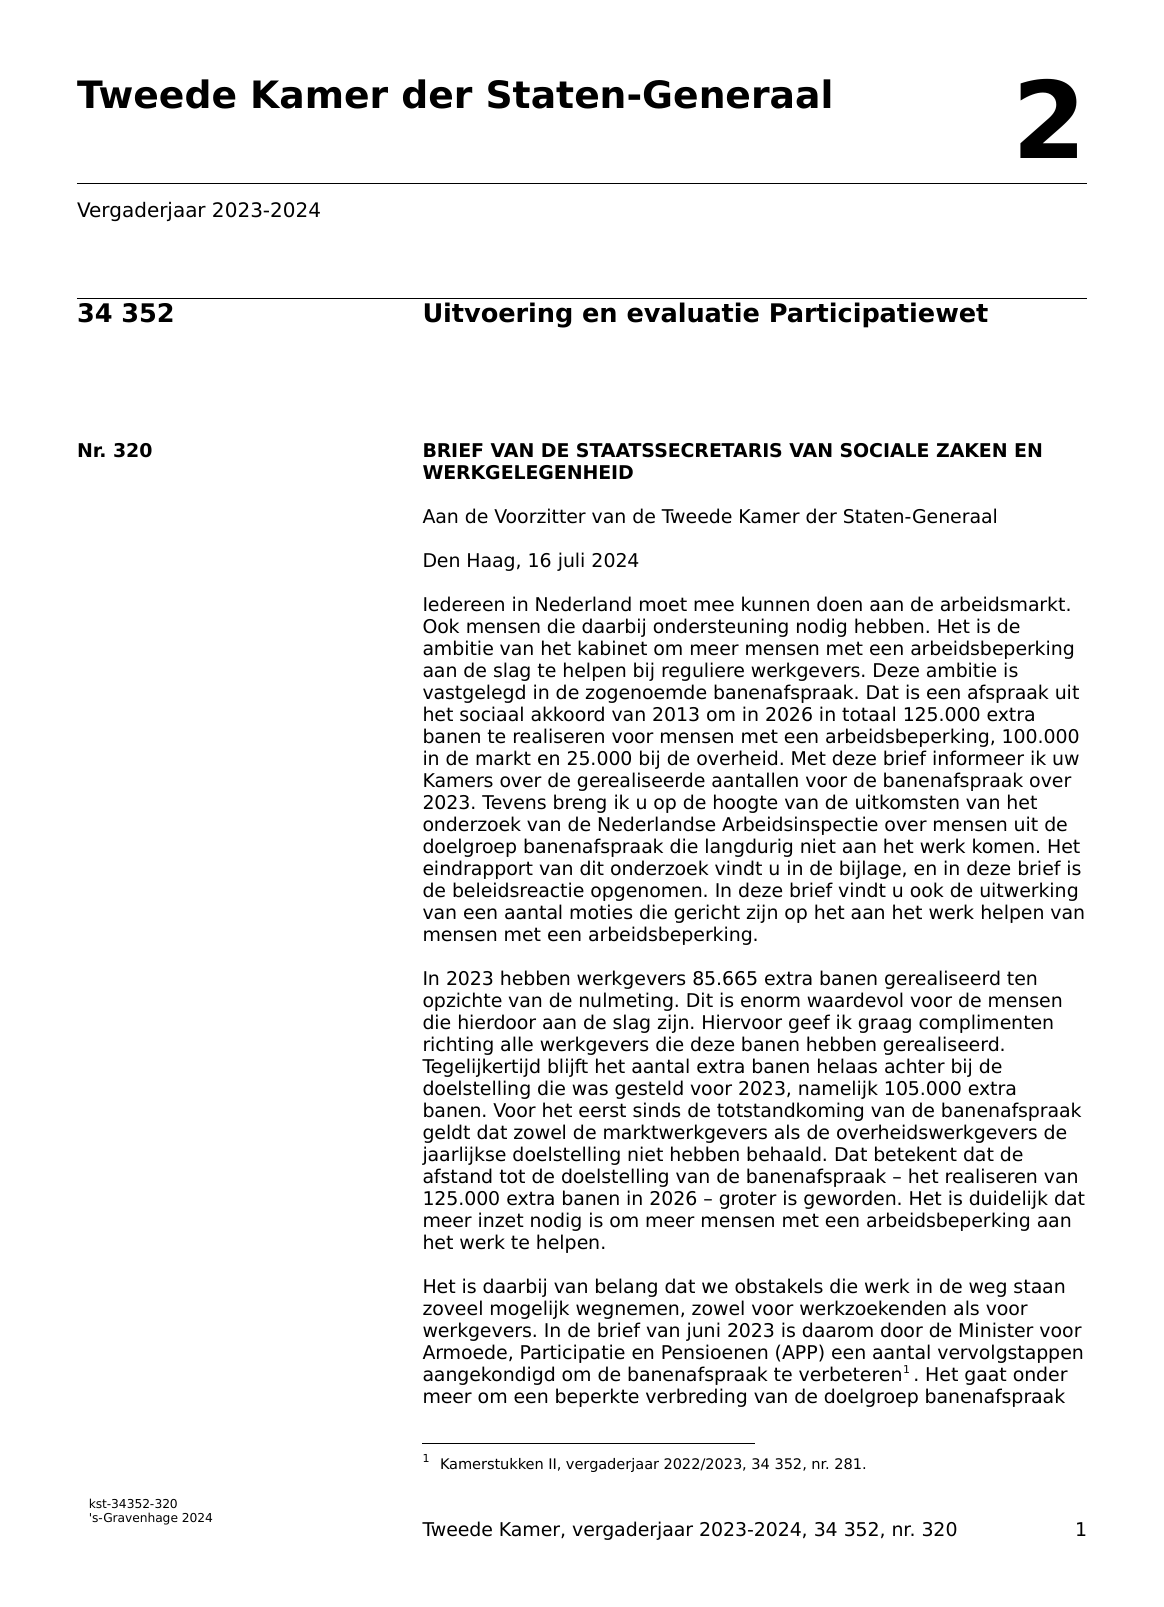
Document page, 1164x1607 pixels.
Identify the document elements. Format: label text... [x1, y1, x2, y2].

subtitle Nr. 320 BRIEF VAN DE STAATSSECRETARIS VAN SOCIALE ZAKEN EN WERKGELEGENHEID [77, 440, 1087, 484]
text Het is daarbij van belang dat we obstakels die werk in de weg staan zoveel mogelijk wegnemen, zowel voor werkzoekenden als voor werkgevers. In de brief van juni 2023 is daarom door de Minister voor Armoede, Participatie en Pensioenen (APP) een aantal vervolgstappen aangekondigd om de banenafspraak te verbeteren. Het gaat onder meer om een beperkte verbreding van de doelgroep banenafspraak [422, 1276, 1087, 1408]
text Aan de Voorzitter van de Tweede Kamer der Staten-Generaal [422, 506, 1087, 528]
text In 2023 hebben werkgevers 85.665 extra banen gerealiseerd ten opzichte van de nulmeting. Dit is enorm waardevol voor de mensen die hierdoor aan de slag zijn. Hiervoor geef ik graag complimenten richting alle werkgevers die deze banen hebben gerealiseerd. Tegelijkertijd blijft het aantal extra banen helaas achter bij de doelstelling die was gesteld voor 2023, namelijk 105.000 extra banen. Voor het eerst sinds de totstandkoming van de banenafspraak geldt dat zowel de marktwerkgevers als de overheidswerkgevers de jaarlijkse doelstelling niet hebben behaald. Dat betekent dat de afstand tot de doelstelling van de banenafspraak – het realiseren van 125.000 extra banen in 2026 – groter is geworden. Het is duidelijk dat meer inzet nodig is om meer mensen met een arbeidsbeperking aan het werk te helpen. [422, 968, 1087, 1254]
text Den Haag, 16 juli 2024 [422, 550, 1087, 572]
table_cell Vergaderjaar 2023-2024 [77, 184, 1087, 298]
text Kamerstukken II, vergaderjaar 2022/2023, 34 352, nr. 281. [422, 1452, 1087, 1474]
text Iedereen in Nederland moet mee kunnen doen aan de arbeidsmarkt. Ook mensen die daarbij ondersteuning nodig hebben. Het is de ambitie van het kabinet om meer mensen met een arbeidsbeperking aan de slag te helpen bij reguliere werkgevers. Deze ambitie is vastgelegd in de zogenoemde banenafspraak. Dat is een afspraak uit het sociaal akkoord van 2013 om in 2026 in totaal 125.000 extra banen te realiseren voor mensen met een arbeidsbeperking, 100.000 in de markt en 25.000 bij de overheid. Met deze brief informeer ik uw Kamers over de gerealiseerde aantallen voor de banenafspraak over 2023. Tevens breng ik u op de hoogte van de uitkomsten van het onderzoek van de Nederlandse Arbeidsinspectie over mensen uit de doelgroep banenafspraak die langdurig niet aan het werk komen. Het eindrapport van dit onderzoek vindt u in de bijlage, en in deze brief is de beleidsreactie opgenomen. In deze brief vindt u ook de uitwerking van een aantal moties die gericht zijn op het aan het werk helpen van mensen met een arbeidsbeperking. [422, 594, 1087, 946]
subtitle 34 352 Uitvoering en evaluatie Participatiewet [77, 299, 1087, 329]
table_header Tweede Kamer der Staten-Generaal [77, 59, 886, 183]
text kst-34352-320 [88, 1497, 323, 1511]
text 's-Gravenhage 2024 [88, 1511, 323, 1525]
table_header 2 [886, 59, 1087, 183]
